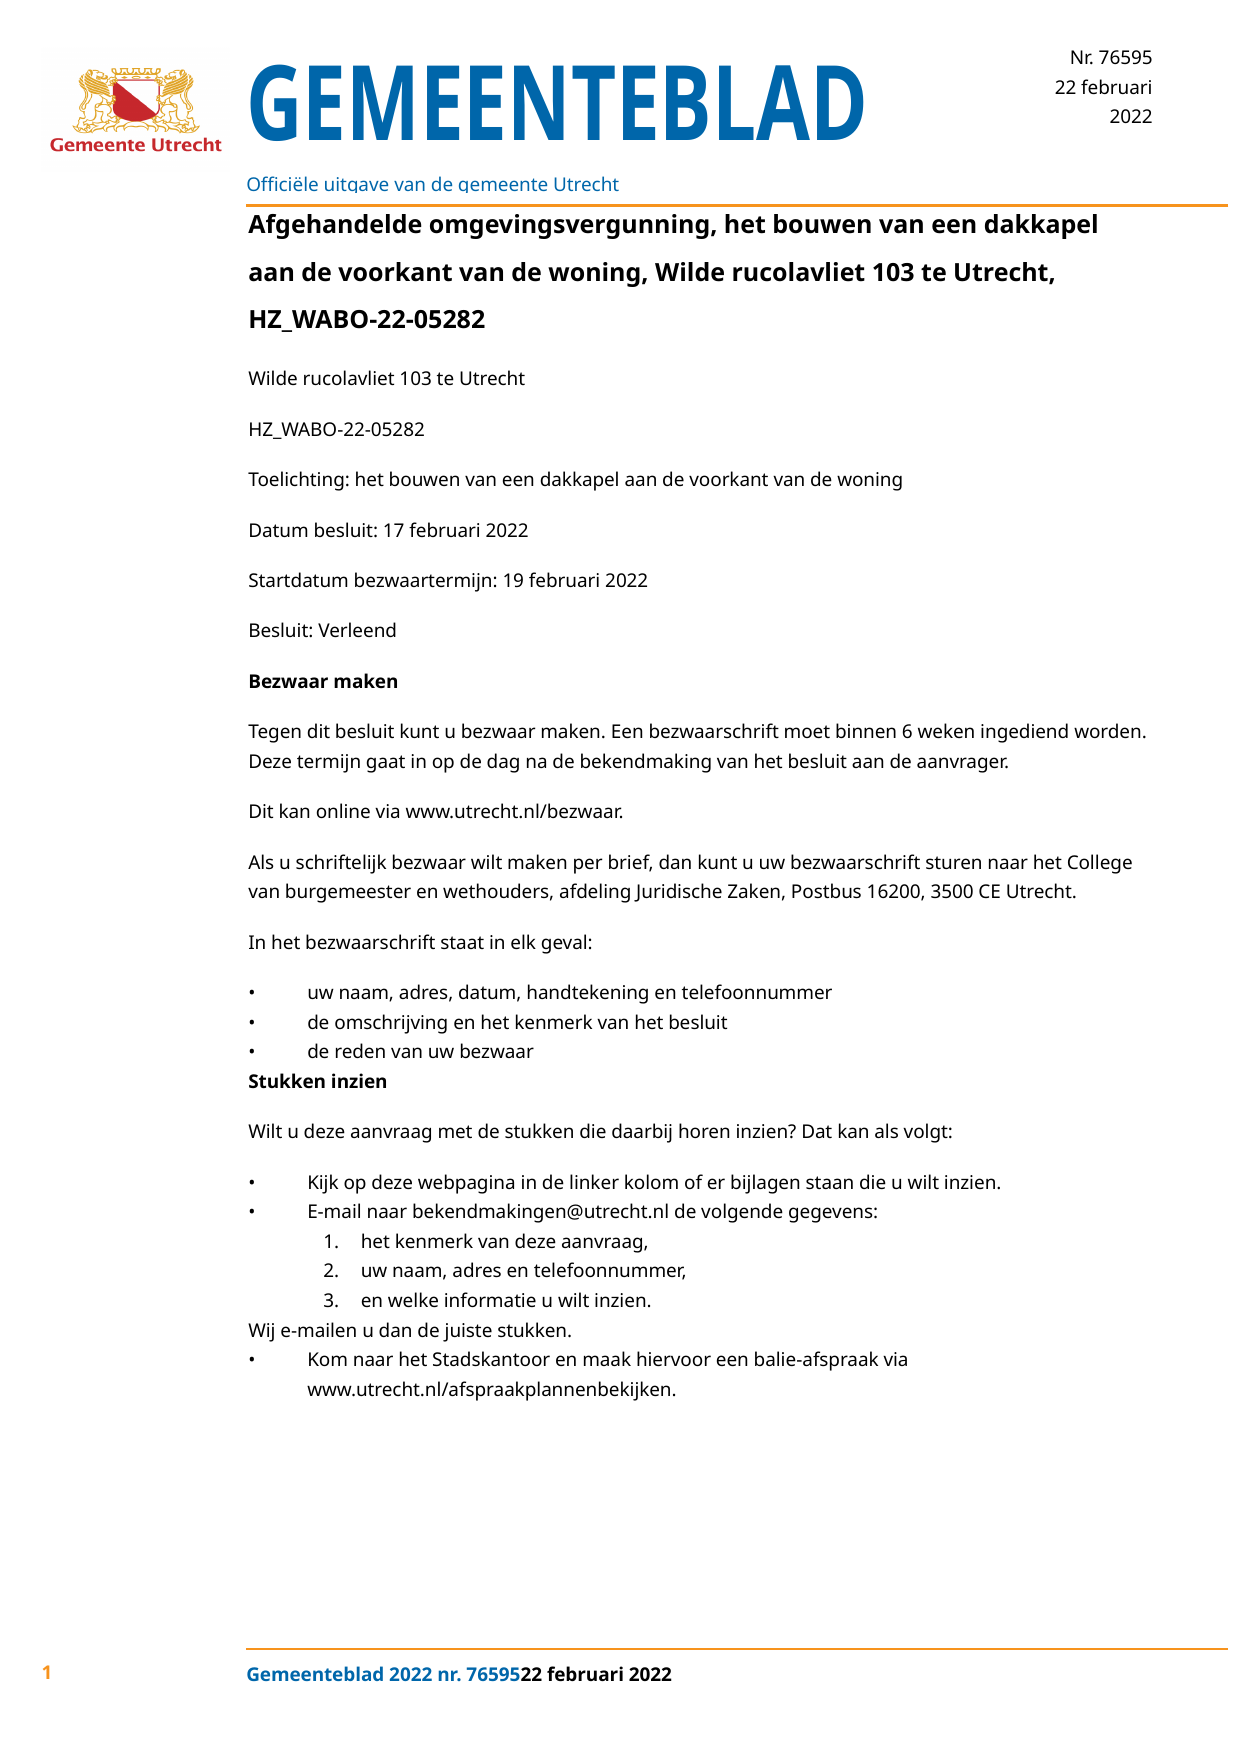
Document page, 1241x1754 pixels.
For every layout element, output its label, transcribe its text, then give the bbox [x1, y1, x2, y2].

text Bezwaar maken [248, 668, 1152, 694]
text Tegen dit besluit kunt u bezwaar maken. Een bezwaarschrift moet binnen 6 weken ingediend worden. Deze termijn gaat in op de dag na de bekendmaking van het besluit aan de aanvrager. [248, 718, 1152, 774]
list en welke informatie u wilt inzien. [323, 1287, 1152, 1313]
text Afgehandelde omgevingsvergunning, het bouwen van een dakkapel aan de voorkant van de woning, Wilde rucolavliet 103 te Utrecht, HZ_WABO-22-05282 [248, 207, 1152, 336]
text Datum besluit: 17 februari 2022 [248, 517, 1152, 542]
list de reden van uw bezwaar [248, 1038, 1152, 1064]
list uw naam, adres, datum, handtekening en telefoonnummer [248, 979, 1152, 1005]
text Wij e-mailen u dan de juiste stukken. [248, 1317, 1152, 1342]
text Als u schriftelijk bezwaar wilt maken per brief, dan kunt u uw bezwaarschrift sturen naar het College van burgemeester en wethouders, afdeling Juridische Zaken, Postbus 16200, 3500 CE Utrecht. [248, 849, 1152, 904]
picture [41, 47, 231, 172]
text HZ_WABO-22-05282 [248, 416, 1152, 442]
list uw naam, adres en telefoonnummer, [323, 1258, 1152, 1283]
text Wilt u deze aanvraag met de stukken die daarbij horen inzien? Dat kan als volgt: [248, 1118, 1152, 1144]
text Startdatum bezwaartermijn: 19 februari 2022 [248, 567, 1152, 593]
list het kenmerk van deze aanvraag, [323, 1228, 1152, 1254]
text In het bezwaarschrift staat in elk geval: [248, 929, 1152, 954]
text Dit kan online via www.utrecht.nl/bezwaar. [248, 798, 1152, 824]
text Toelichting: het bouwen van een dakkapel aan de voorkant van de woning [248, 466, 1152, 492]
text Besluit: Verleend [248, 618, 1152, 643]
text Wilde rucolavliet 103 te Utrecht [248, 366, 1152, 391]
text Stukken inzien [248, 1068, 1152, 1094]
list Kom naar het Stadskantoor en maak hiervoor een balie-afspraak via www.utrecht.nl/afspraakplannenbekijken. [248, 1346, 1152, 1402]
list de omschrijving en het kenmerk van het besluit [248, 1009, 1152, 1034]
list E-mail naar bekendmakingen@utrecht.nl de volgende gegevens: [248, 1198, 1152, 1224]
list Kijk op deze webpagina in de linker kolom of er bijlagen staan die u wilt inzien. [248, 1169, 1152, 1194]
